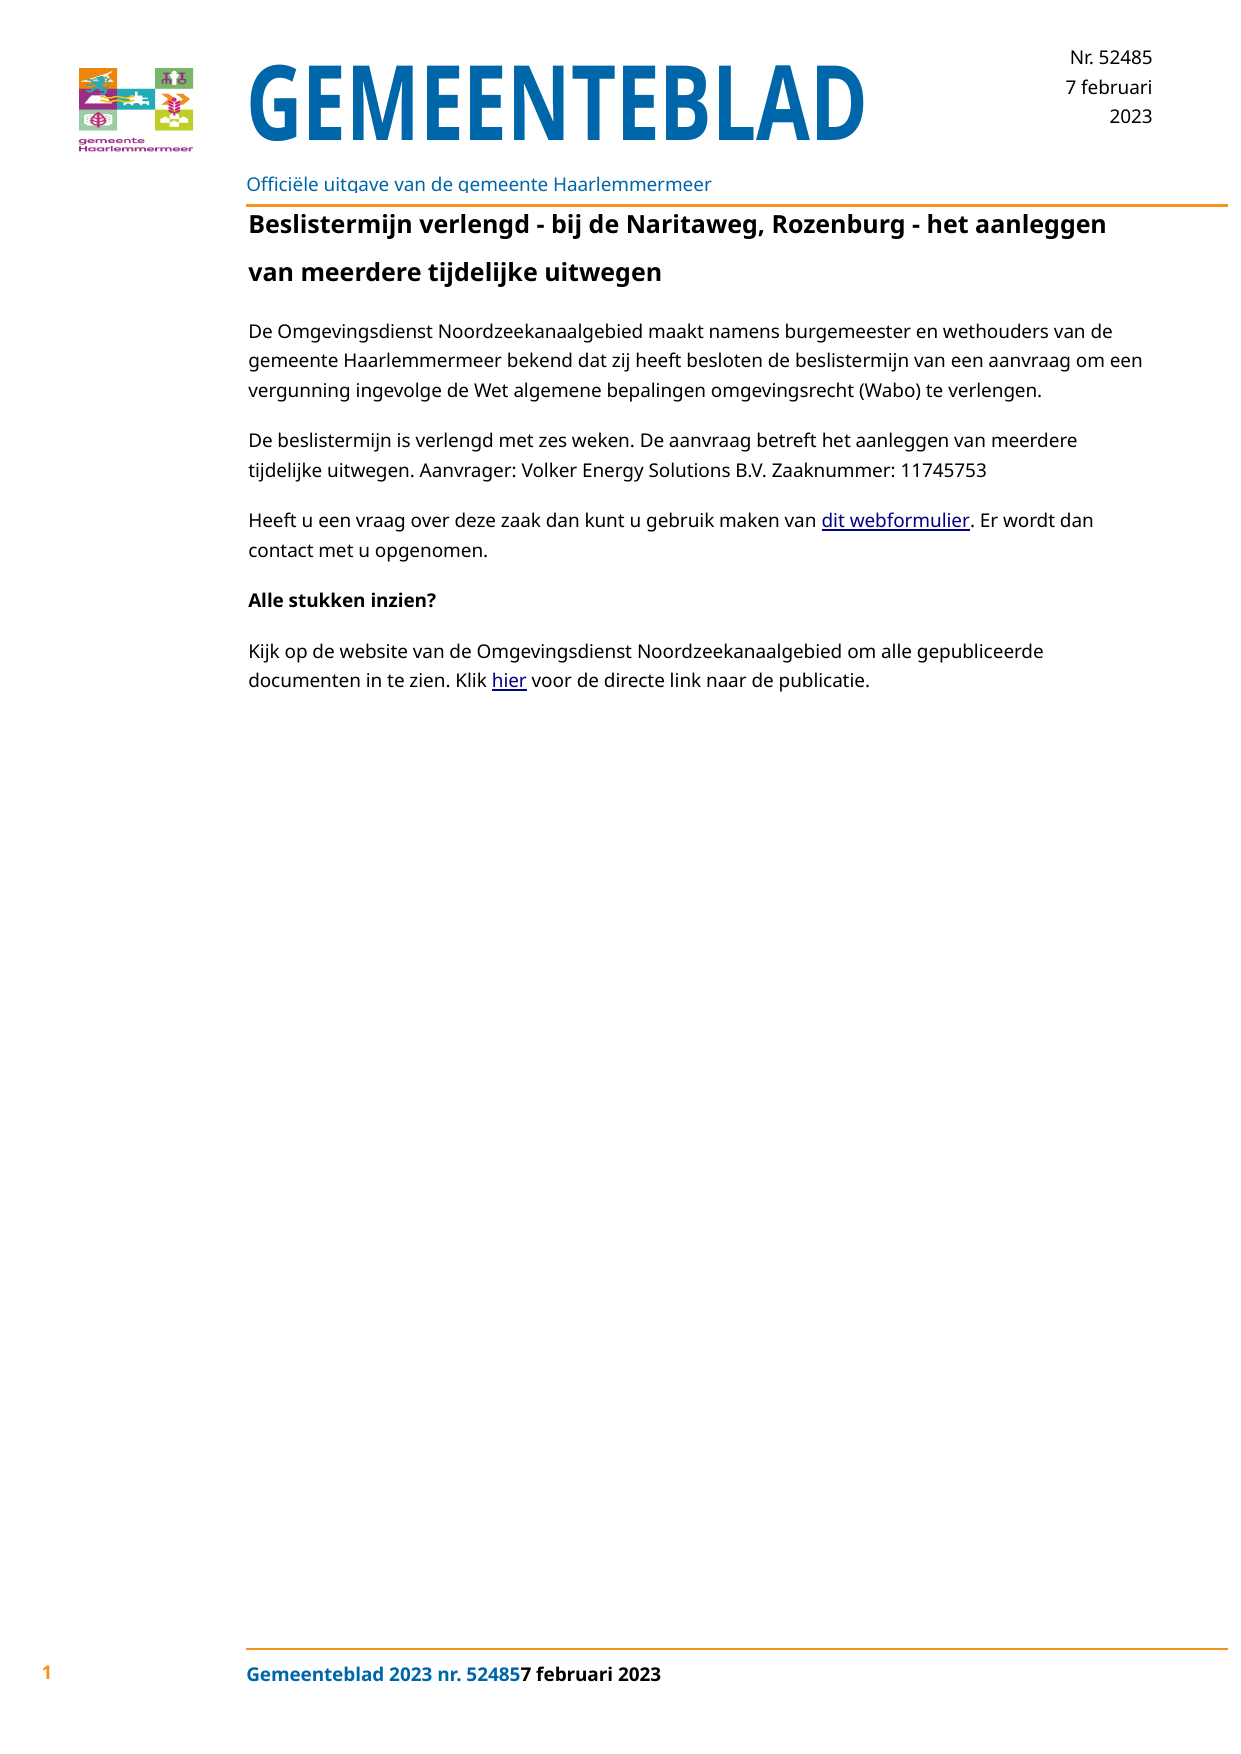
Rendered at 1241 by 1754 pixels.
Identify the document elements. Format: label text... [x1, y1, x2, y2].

text De beslistermijn is verlengd met zes weken. De aanvraag betreft het aanleggen van meerdere tijdelijke uitwegen. Aanvrager: Volker Energy Solutions B.V. Zaaknummer: 11745753 [248, 427, 1152, 483]
text Kijk op de website van de Omgevingsdienst Noordzeekanaalgebied om alle gepubliceerde documenten in te zien. Klik hier voor de directe link naar de publicatie. [248, 638, 1152, 693]
picture [41, 47, 231, 172]
text De Omgevingsdienst Noordzeekanaalgebied maakt namens burgemeester en wethouders van de gemeente Haarlemmermeer bekend dat zij heeft besloten de beslistermijn van een aanvraag om een vergunning ingevolge de Wet algemene bepalingen omgevingsrecht (Wabo) te verlengen. [248, 318, 1152, 403]
text Alle stukken inzien? [248, 587, 1152, 613]
text Heeft u een vraag over deze zaak dan kunt u gebruik maken van dit webformulier. Er wordt dan contact met u opgenomen. [248, 507, 1152, 563]
text Beslistermijn verlengd - bij de Naritaweg, Rozenburg - het aanleggen van meerdere tijdelijke uitwegen [248, 207, 1152, 288]
